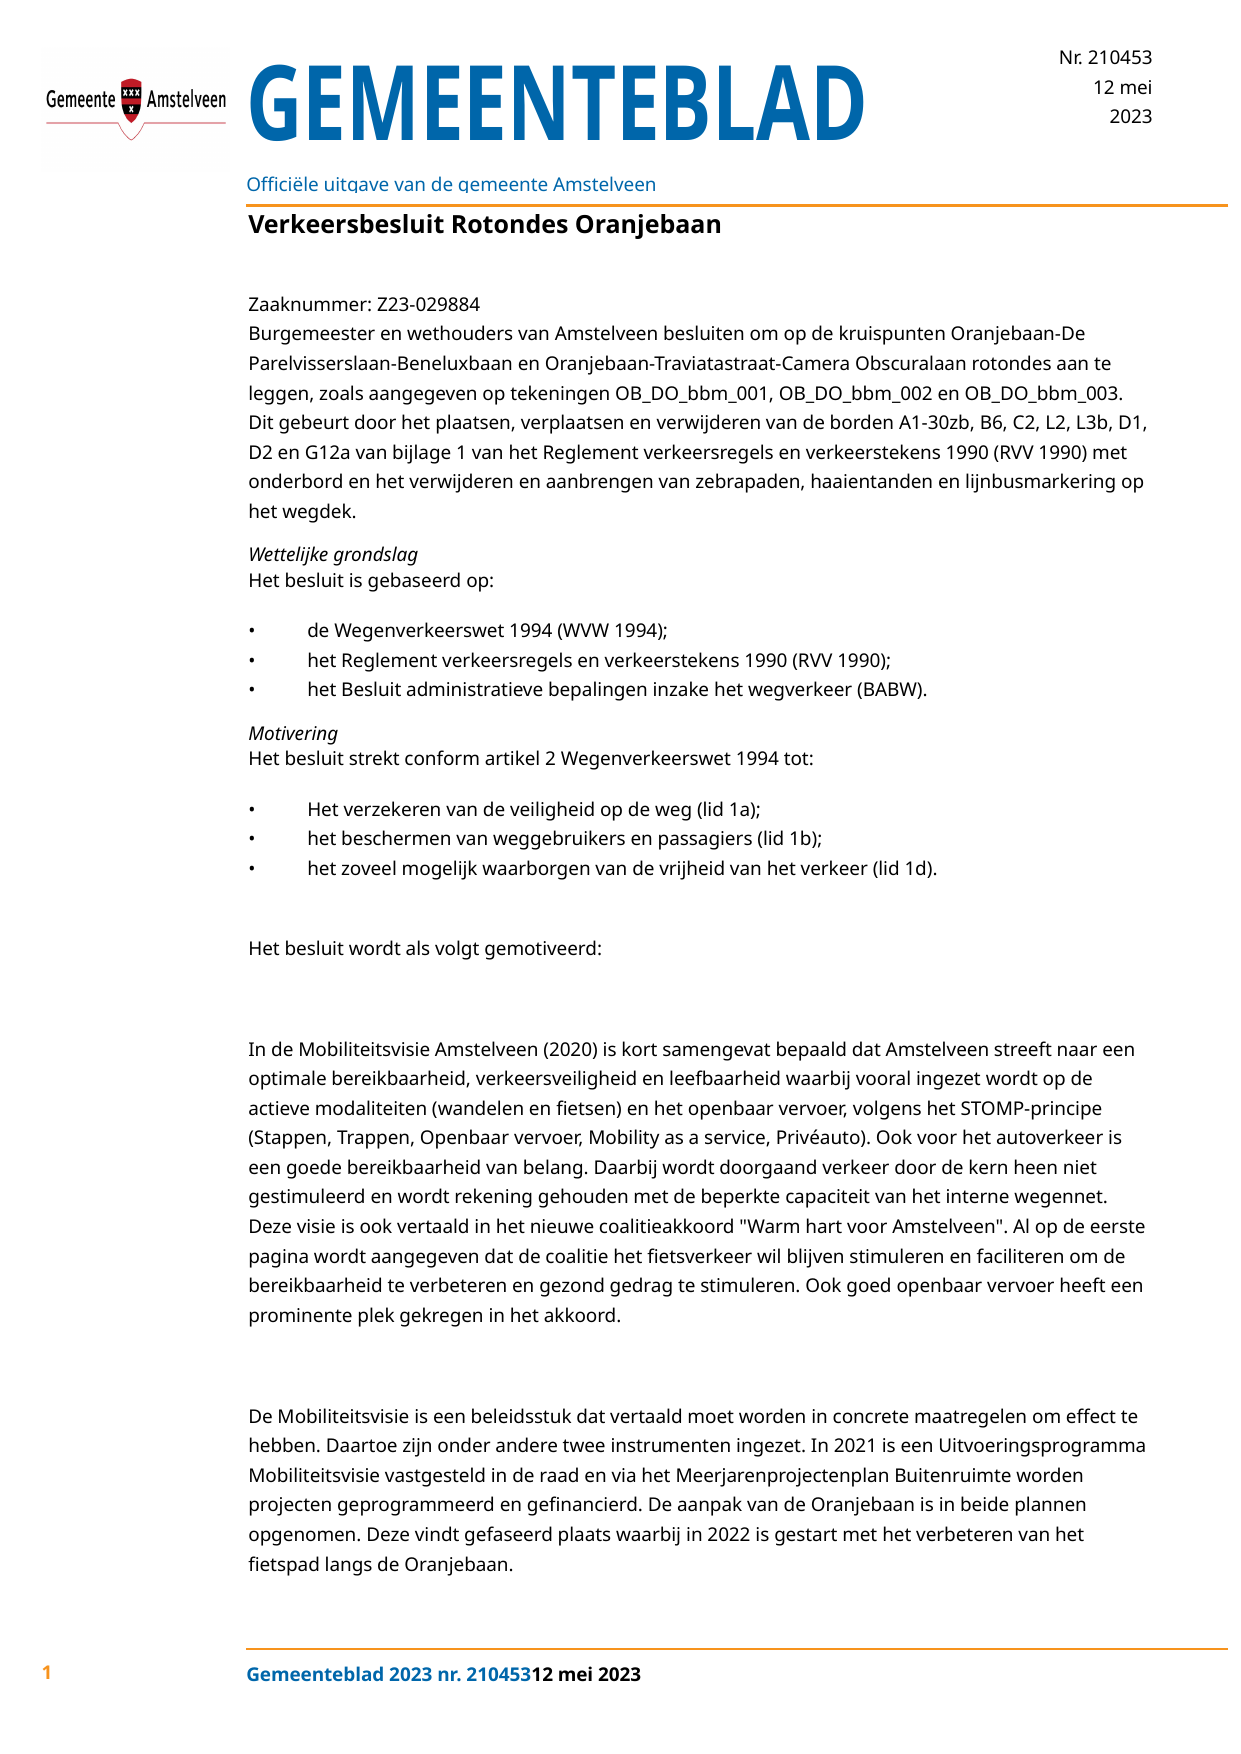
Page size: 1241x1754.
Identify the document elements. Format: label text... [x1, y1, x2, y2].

text Het besluit is gebaseerd op: [248, 567, 1152, 593]
text Dit gebeurt door het plaatsen, verplaatsen en verwijderen van de borden A1-30zb, B6, C2, L2, L3b, D1, D2 en G12a van bijlage 1 van het Reglement verkeersregels en verkeerstekens 1990 (RVV 1990) met onderbord en het verwijderen en aanbrengen van zebrapaden, haaientanden en lijnbusmarkering op het wegdek. [248, 409, 1152, 524]
text Het besluit wordt als volgt gemotiveerd: [248, 935, 1152, 961]
list het zoveel mogelijk waarborgen van de vrijheid van het verkeer (lid 1d). [248, 855, 1152, 881]
text Het besluit strekt conform artikel 2 Wegenverkeerswet 1994 tot: [248, 745, 1152, 771]
list Het verzekeren van de veiligheid op de weg (lid 1a); [248, 796, 1152, 822]
list de Wegenverkeerswet 1994 (WVW 1994); [248, 617, 1152, 643]
text De Mobiliteitsvisie is een beleidsstuk dat vertaald moet worden in concrete maatregelen om effect te hebben. Daartoe zijn onder andere twee instrumenten ingezet. In 2021 is een Uitvoeringsprogramma Mobiliteitsvisie vastgesteld in de raad en via het Meerjarenprojectenplan Buitenruimte worden projecten geprogrammeerd en gefinancierd. De aanpak van de Oranjebaan is in beide plannen opgenomen. Deze vindt gefaseerd plaats waarbij in 2022 is gestart met het verbeteren van het fietspad langs de Oranjebaan. [248, 1403, 1152, 1577]
text Motivering [248, 720, 1152, 745]
list het Besluit administratieve bepalingen inzake het wegverkeer (BABW). [248, 677, 1152, 702]
text Verkeersbesluit Rotondes Oranjebaan [248, 207, 1152, 241]
text In de Mobiliteitsvisie Amstelveen (2020) is kort samengevat bepaald dat Amstelveen streeft naar een optimale bereikbaarheid, verkeersveiligheid en leefbaarheid waarbij vooral ingezet wordt op de actieve modaliteiten (wandelen en fietsen) en het openbaar vervoer, volgens het STOMP-principe (Stappen, Trappen, Openbaar vervoer, Mobility as a service, Privéauto). Ook voor het autoverkeer is een goede bereikbaarheid van belang. Daarbij wordt doorgaand verkeer door de kern heen niet gestimuleerd en wordt rekening gehouden met de beperkte capaciteit van het interne wegennet. Deze visie is ook vertaald in het nieuwe coalitieakkoord "Warm hart voor Amstelveen". Al op de eerste pagina wordt aangegeven dat de coalitie het fietsverkeer wil blijven stimuleren en faciliteren om de bereikbaarheid te verbeteren en gezond gedrag te stimuleren. Ook goed openbaar vervoer heeft een prominente plek gekregen in het akkoord. [248, 1036, 1152, 1328]
text Burgemeester en wethouders van Amstelveen besluiten om op de kruispunten Oranjebaan-De Parelvisserslaan-Beneluxbaan en Oranjebaan-Traviatastraat-Camera Obscuralaan rotondes aan te leggen, zoals aangegeven op tekeningen OB_DO_bbm_001, OB_DO_bbm_002 en OB_DO_bbm_003. [248, 321, 1152, 406]
picture [41, 47, 231, 172]
text Zaaknummer: Z23-029884 [248, 291, 1152, 317]
text Wettelijke grondslag [248, 541, 1152, 567]
list het Reglement verkeersregels en verkeerstekens 1990 (RVV 1990); [248, 647, 1152, 673]
list het beschermen van weggebruikers en passagiers (lid 1b); [248, 825, 1152, 851]
